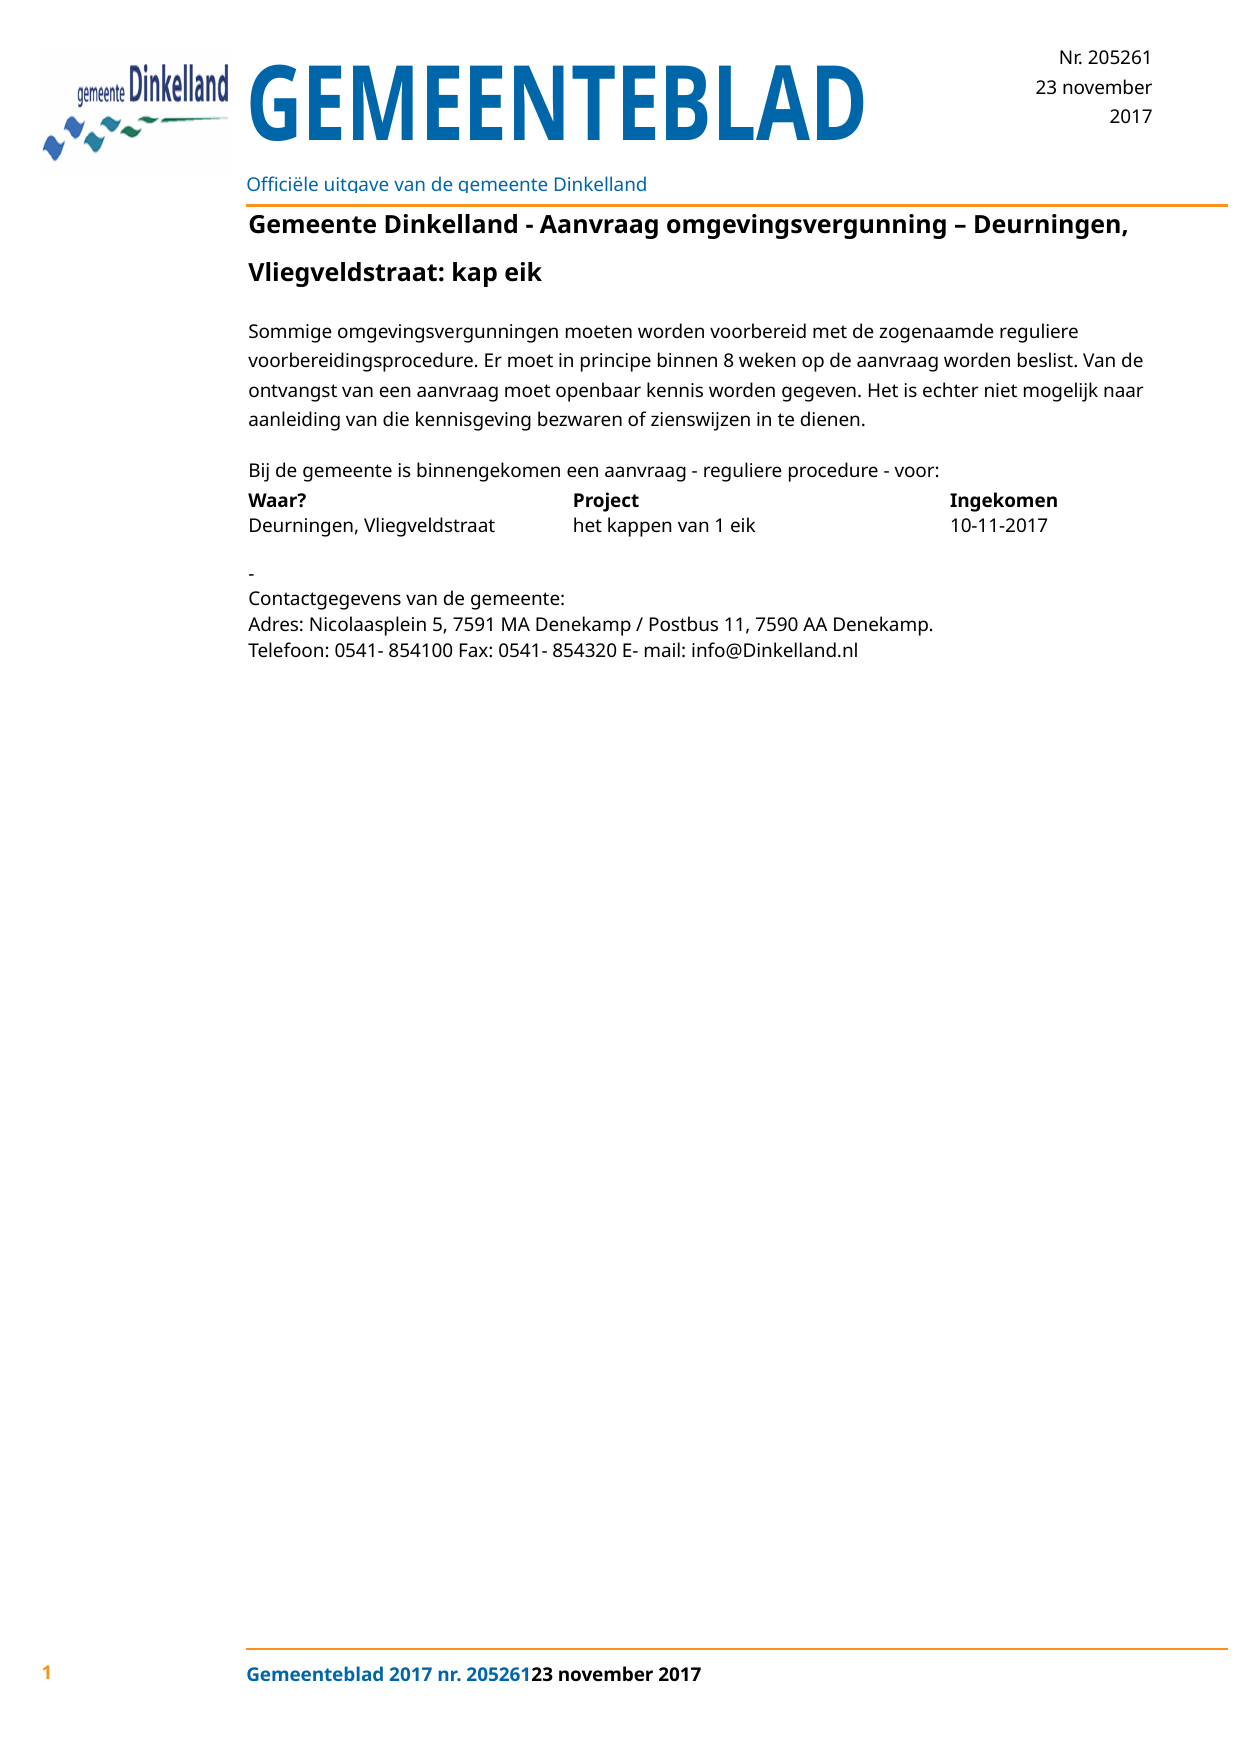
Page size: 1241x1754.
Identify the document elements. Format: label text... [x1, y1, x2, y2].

table_header Project [573, 487, 950, 512]
picture [41, 47, 231, 172]
table_cell het kappen van 1 eik [573, 513, 950, 538]
table_header Ingekomen [950, 487, 1152, 512]
text Gemeente Dinkelland - Aanvraag omgevingsvergunning – Deurningen, Vliegveldstraat: kap eik [248, 207, 1152, 288]
table_cell Deurningen, Vliegveldstraat [248, 513, 573, 538]
text Contactgegevens van de gemeente: [248, 585, 1152, 611]
text - [248, 560, 1152, 585]
table_cell 10-11-2017 [950, 513, 1152, 538]
text Adres: Nicolaasplein 5, 7591 MA Denekamp / Postbus 11, 7590 AA Denekamp. [248, 611, 1152, 637]
text Telefoon: 0541- 854100 Fax: 0541- 854320 E- mail: info@Dinkelland.nl [248, 637, 1152, 663]
text Bij de gemeente is binnengekomen een aanvraag - reguliere procedure - voor: [248, 457, 1152, 483]
text Sommige omgevingsvergunningen moeten worden voorbereid met de zogenaamde reguliere voorbereidingsprocedure. Er moet in principe binnen 8 weken op de aanvraag worden beslist. Van de ontvangst van een aanvraag moet openbaar kennis worden gegeven. Het is echter niet mogelijk naar aanleiding van die kennisgeving bezwaren of zienswijzen in te dienen. [248, 318, 1152, 432]
table_header Waar? [248, 487, 573, 512]
